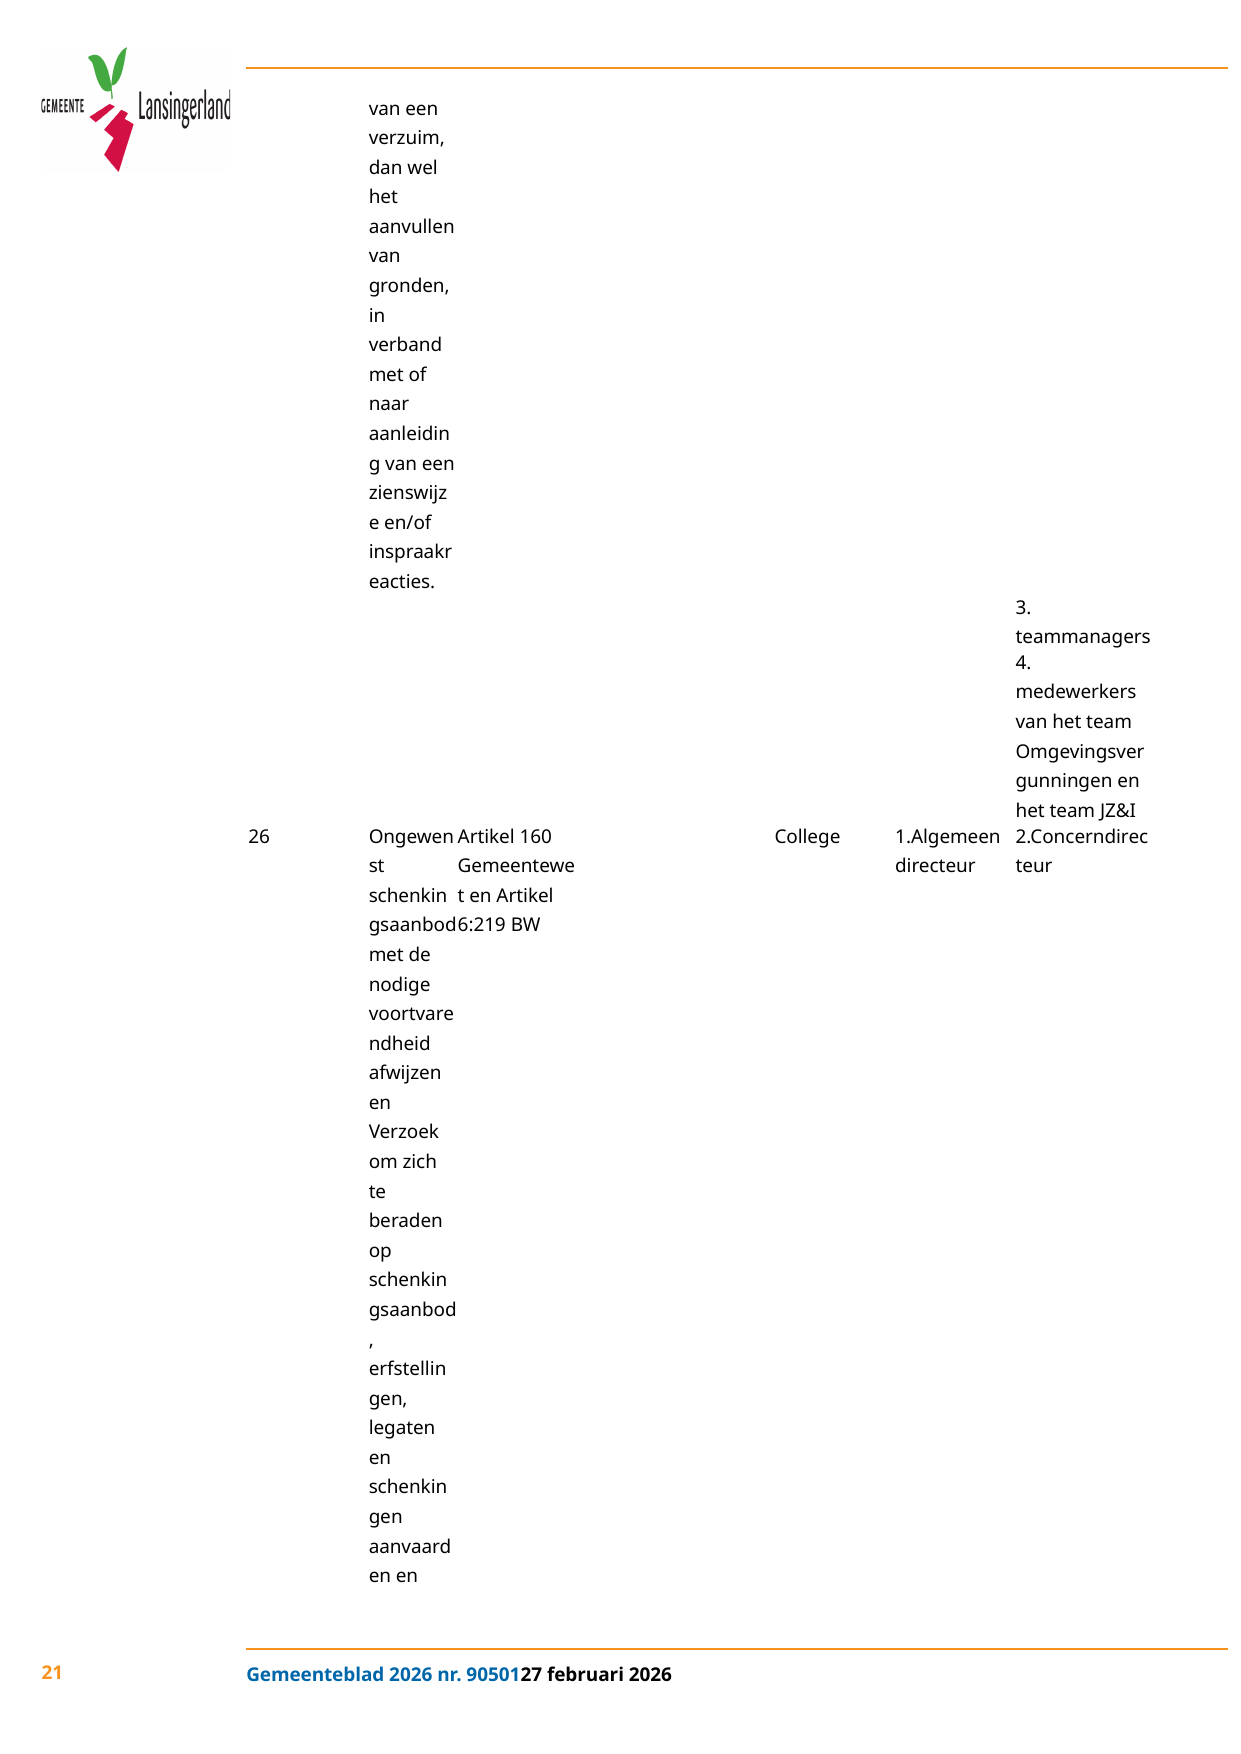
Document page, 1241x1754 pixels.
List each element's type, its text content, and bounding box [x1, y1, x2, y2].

table_cell [1015, 95, 1152, 594]
table_cell [774, 594, 895, 649]
table_cell [578, 95, 774, 594]
table_cell 4. medewerkers van het team Omgevingsvergunningen en het team JZ&I [1015, 649, 1152, 823]
table_cell [895, 95, 1015, 594]
table_cell College [774, 823, 895, 1588]
table_cell [248, 649, 368, 823]
table_cell [895, 649, 1015, 823]
table_cell [895, 594, 1015, 649]
table_cell [458, 649, 578, 823]
table_cell Ongewenst schenkingsaanbod met de nodige voortvarendheid afwijzen en Verzoek om zich te beraden op schenkingsaanbod, erfstellingen, legaten en schenkingen aanvaarden en [369, 823, 457, 1588]
table_cell 3. teammanagers [1015, 594, 1152, 649]
table_cell [774, 649, 895, 823]
table_cell [774, 95, 895, 594]
table_cell [369, 649, 457, 823]
table_cell [248, 594, 368, 649]
table_cell [578, 823, 774, 1588]
table_cell [369, 594, 457, 649]
picture [41, 47, 231, 172]
table_cell 2.Concerndirecteur [1015, 823, 1152, 1588]
table_cell van een verzuim, dan wel het aanvullen van gronden, in verband met of naar aanleiding van een zienswijze en/of inspraakreacties. [369, 95, 457, 594]
table_cell Artikel 160 Gemeentewet en Artikel 6:219 BW [458, 823, 578, 1588]
table_cell 26 [248, 823, 368, 1588]
table_cell [458, 95, 578, 594]
table_cell [578, 649, 774, 823]
table_cell [248, 95, 368, 594]
table_cell 1.Algemeen directeur [895, 823, 1015, 1588]
table_cell [578, 594, 774, 649]
table_cell [458, 594, 578, 649]
